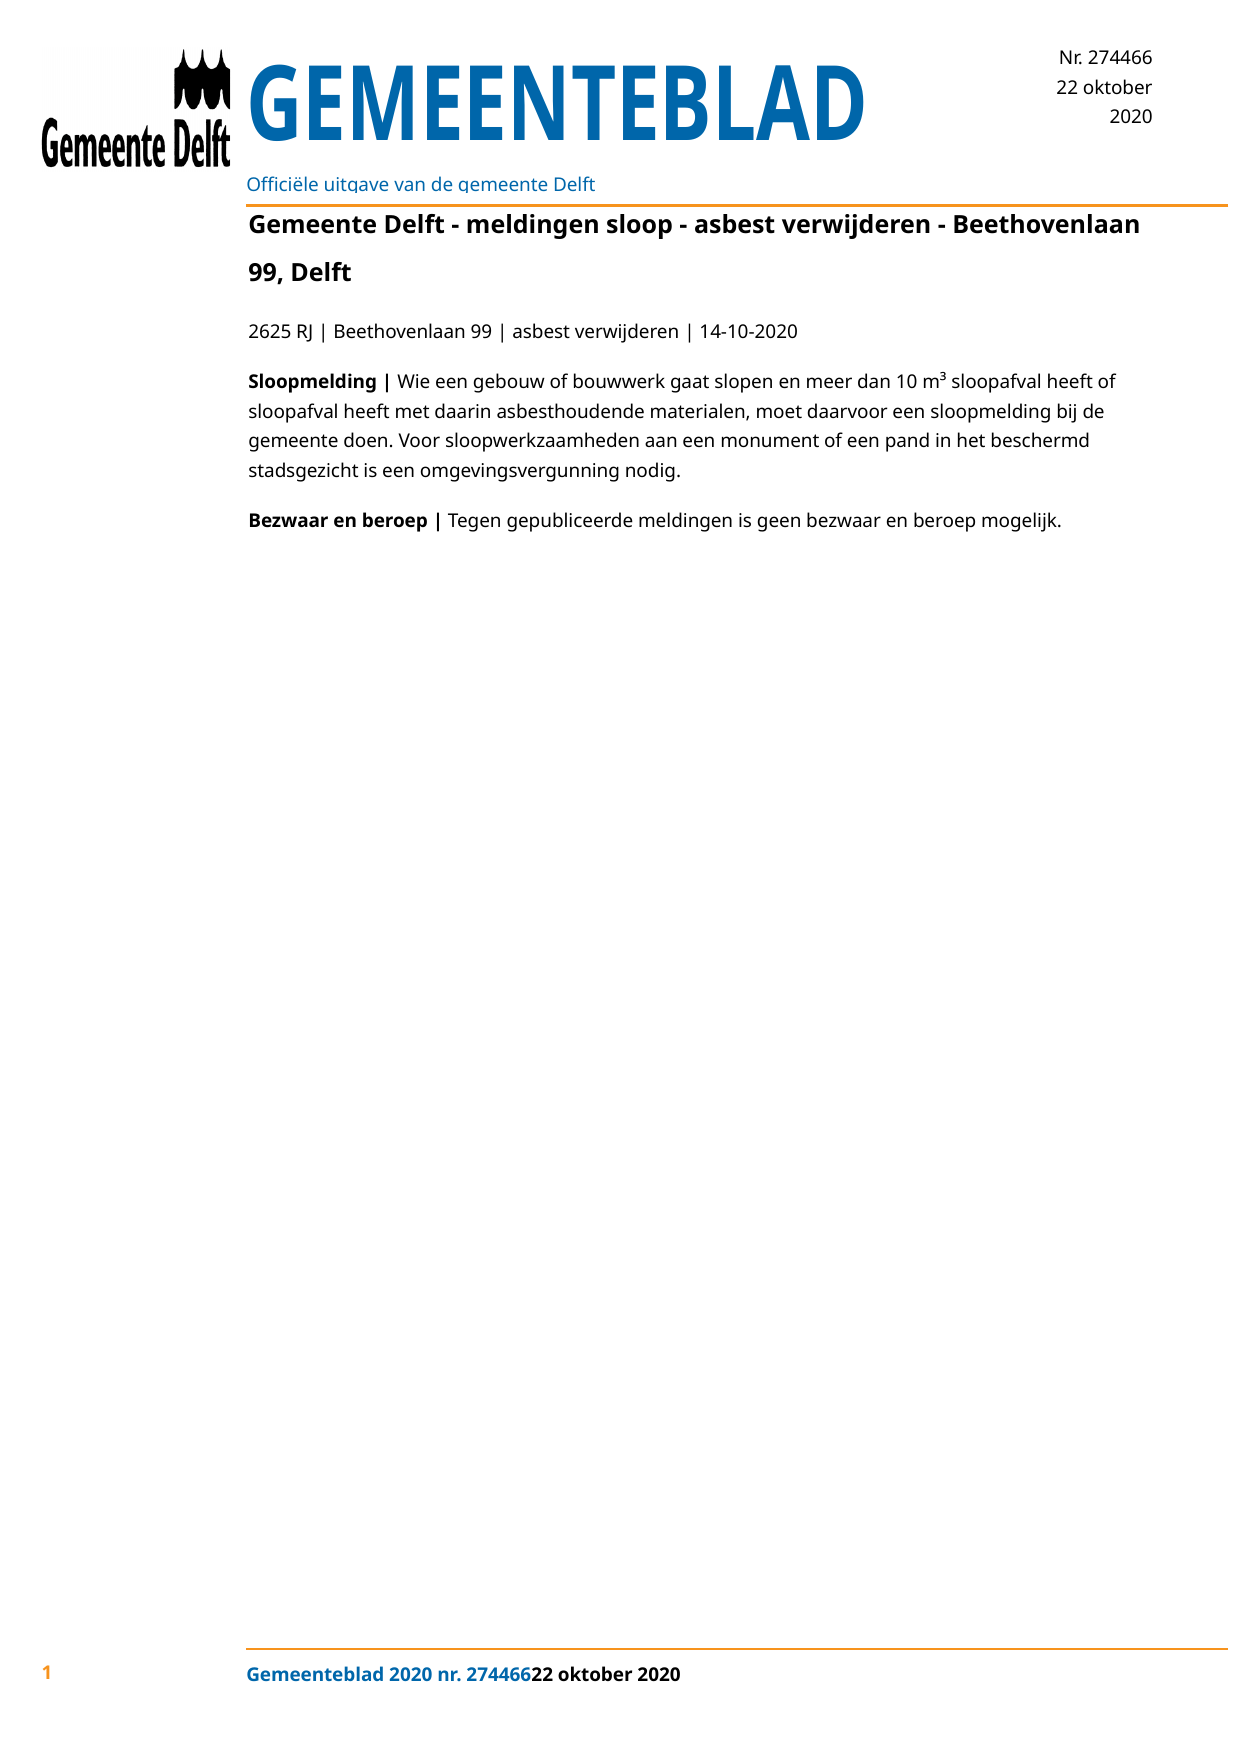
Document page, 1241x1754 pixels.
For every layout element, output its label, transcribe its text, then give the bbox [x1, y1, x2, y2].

text Sloopmelding | Wie een gebouw of bouwwerk gaat slopen en meer dan 10 m³ sloopafval heeft of sloopafval heeft met daarin asbesthoudende materialen, moet daarvoor een sloopmelding bij de gemeente doen. Voor sloopwerkzaamheden aan een monument of een pand in het beschermd stadsgezicht is een omgevingsvergunning nodig. [248, 368, 1152, 483]
text Gemeente Delft - meldingen sloop - asbest verwijderen - Beethovenlaan 99, Delft [248, 207, 1152, 288]
text 2625 RJ | Beethovenlaan 99 | asbest verwijderen | 14-10-2020 [248, 318, 1152, 344]
picture [41, 47, 231, 172]
text Bezwaar en beroep | Tegen gepubliceerde meldingen is geen bezwaar en beroep mogelijk. [248, 507, 1152, 533]
